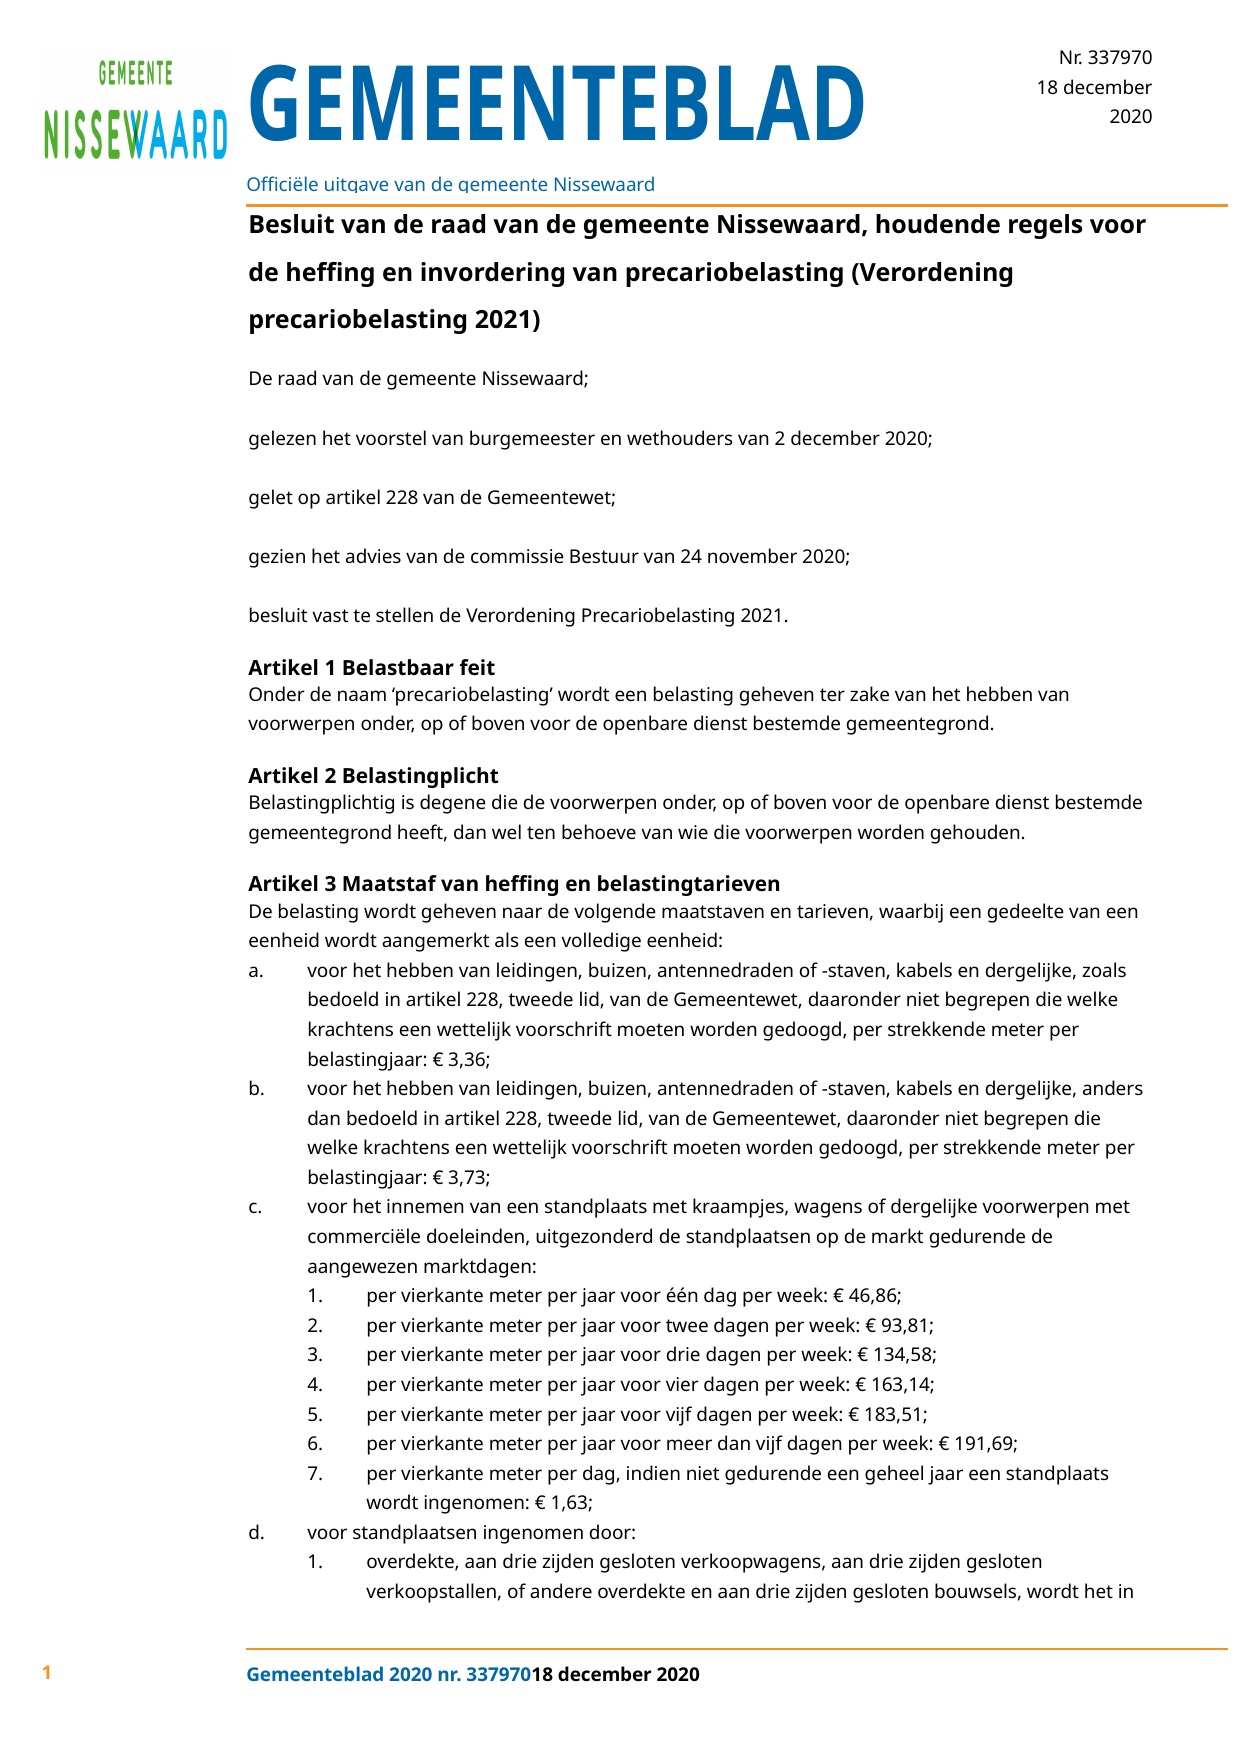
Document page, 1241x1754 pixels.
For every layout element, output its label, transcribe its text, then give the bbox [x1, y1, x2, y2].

text De raad van de gemeente Nissewaard; [248, 366, 1152, 391]
text Artikel 1 Belastbaar feit [248, 653, 1152, 681]
text gezien het advies van de commissie Bestuur van 24 november 2020; [248, 543, 1152, 569]
list per vierkante meter per jaar voor vier dagen per week: € 163,14; [307, 1371, 1152, 1397]
text Artikel 2 Belastingplicht [248, 761, 1152, 789]
picture [41, 47, 231, 172]
text gelet op artikel 228 van de Gemeentewet; [248, 484, 1152, 509]
list voor standplaatsen ingenomen door: [248, 1519, 1152, 1545]
list per vierkante meter per dag, indien niet gedurende een geheel jaar een standplaats wordt ingenomen: € 1,63; [307, 1460, 1152, 1515]
list per vierkante meter per jaar voor meer dan vijf dagen per week: € 191,69; [307, 1430, 1152, 1456]
text Onder de naam ‘precariobelasting’ wordt een belasting geheven ter zake van het hebben van voorwerpen onder, op of boven voor de openbare dienst bestemde gemeentegrond. [248, 681, 1152, 736]
list per vierkante meter per jaar voor drie dagen per week: € 134,58; [307, 1342, 1152, 1367]
text gelezen het voorstel van burgemeester en wethouders van 2 december 2020; [248, 425, 1152, 450]
text De belasting wordt geheven naar de volgende maatstaven en tarieven, waarbij een gedeelte van een eenheid wordt aangemerkt als een volledige eenheid: [248, 898, 1152, 953]
text Belastingplichtig is degene die de voorwerpen onder, op of boven voor de openbare dienst bestemde gemeentegrond heeft, dan wel ten behoeve van wie die voorwerpen worden gehouden. [248, 789, 1152, 845]
list voor het hebben van leidingen, buizen, antennedraden of -staven, kabels en dergelijke, zoals bedoeld in artikel 228, tweede lid, van de Gemeentewet, daaronder niet begrepen die welke krachtens een wettelijk voorschrift moeten worden gedoogd, per strekkende meter per belastingjaar: € 3,36; [248, 957, 1152, 1072]
text Besluit van de raad van de gemeente Nissewaard, houdende regels voor de heffing en invordering van precariobelasting (Verordening precariobelasting 2021) [248, 207, 1152, 336]
text besluit vast te stellen de Verordening Precariobelasting 2021. [248, 602, 1152, 628]
list overdekte, aan drie zijden gesloten verkoopwagens, aan drie zijden gesloten verkoopstallen, of andere overdekte en aan drie zijden gesloten bouwsels, wordt het in [307, 1549, 1152, 1604]
list per vierkante meter per jaar voor één dag per week: € 46,86; [307, 1282, 1152, 1308]
list per vierkante meter per jaar voor vijf dagen per week: € 183,51; [307, 1401, 1152, 1427]
list voor het innemen van een standplaats met kraampjes, wagens of dergelijke voorwerpen met commerciële doeleinden, uitgezonderd de standplaatsen op de markt gedurende de aangewezen marktdagen: [248, 1194, 1152, 1279]
list per vierkante meter per jaar voor twee dagen per week: € 93,81; [307, 1312, 1152, 1338]
list voor het hebben van leidingen, buizen, antennedraden of -staven, kabels en dergelijke, anders dan bedoeld in artikel 228, tweede lid, van de Gemeentewet, daaronder niet begrepen die welke krachtens een wettelijk voorschrift moeten worden gedoogd, per strekkende meter per belastingjaar: € 3,73; [248, 1075, 1152, 1190]
text Artikel 3 Maatstaf van heffing en belastingtarieven [248, 869, 1152, 898]
